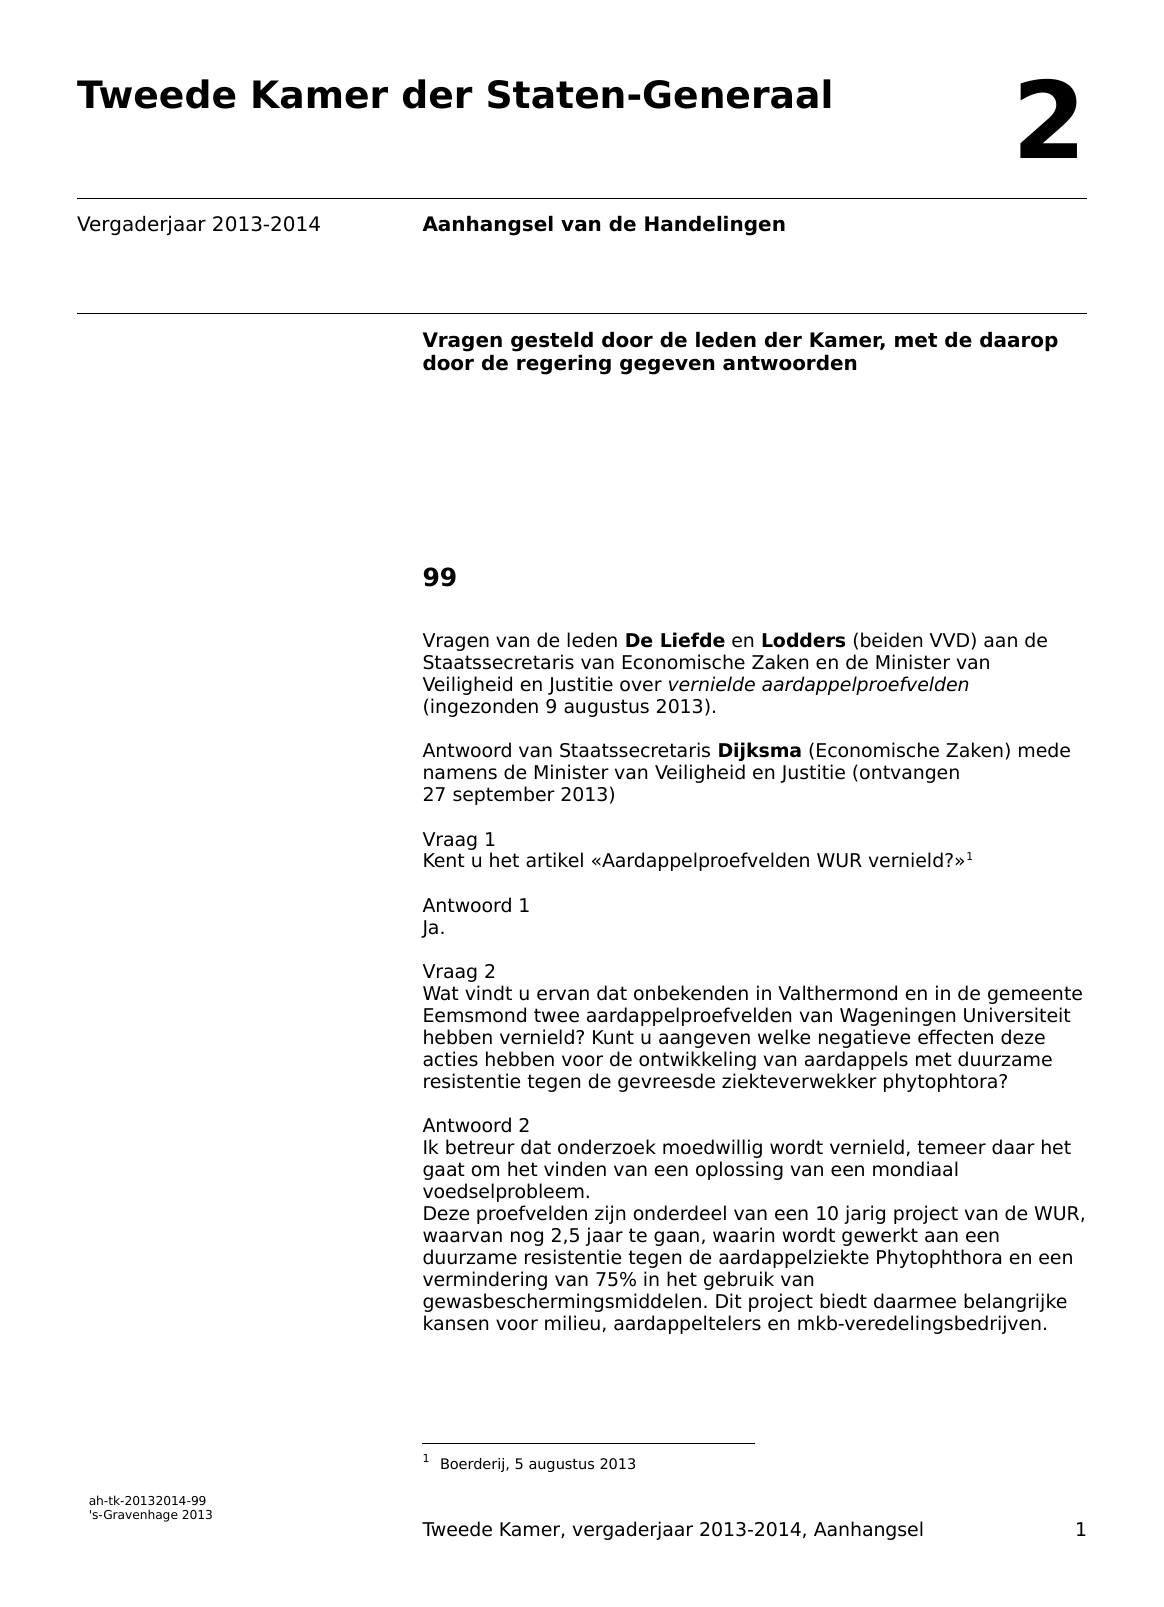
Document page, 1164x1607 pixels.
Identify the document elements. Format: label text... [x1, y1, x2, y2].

text Ik betreur dat onderzoek moedwillig wordt vernield, temeer daar het gaat om het vinden van een oplossing van een mondiaal voedselprobleem. [422, 1137, 1087, 1203]
text Kent u het artikel «Aardappelproefvelden WUR vernield?» [422, 850, 1087, 872]
text Wat vindt u ervan dat onbekenden in Valthermond en in de gemeente Eemsmond twee aardappelproefvelden van Wageningen Universiteit hebben vernield? Kunt u aangeven welke negatieve effecten deze acties hebben voor de ontwikkeling van aardappels met duurzame resistentie tegen de gevreesde ziekteverwekker phytophtora? [422, 983, 1087, 1093]
text Vragen van de leden De Liefde en Lodders (beiden VVD) aan de Staatssecretaris van Economische Zaken en de Minister van Veiligheid en Justitie over vernielde aardappelproefvelden (ingezonden 9 augustus 2013). [422, 630, 1087, 718]
text Deze proefvelden zijn onderdeel van een 10 jarig project van de WUR, waarvan nog 2,5 jaar te gaan, waarin wordt gewerkt aan een duurzame resistentie tegen de aardappelziekte Phytophthora en een vermindering van 75% in het gebruik van gewasbeschermingsmiddelen. Dit project biedt daarmee belangrijke kansen voor milieu, aardappeltelers en mkb-veredelingsbedrijven. [422, 1203, 1087, 1334]
text 's-Gravenhage 2013 [88, 1508, 323, 1522]
table_cell Vergaderjaar 2013-2014 [77, 199, 422, 313]
text Vraag 1 [422, 828, 1087, 850]
table_header 2 [886, 59, 1087, 198]
table_cell Vragen gesteld door de leden der Kamer, met de daarop door de regering gegeven antwoorden [422, 314, 1087, 375]
table_cell [77, 314, 422, 375]
text Antwoord 1 [422, 894, 1087, 917]
text Antwoord van Staatssecretaris Dijksma (Economische Zaken) mede namens de Minister van Veiligheid en Justitie (ontvangen 27 september 2013) [422, 740, 1087, 806]
table_header Tweede Kamer der Staten-Generaal [77, 59, 886, 198]
text 99 [422, 563, 1087, 592]
text ah-tk-20132014-99 [88, 1494, 323, 1508]
text Boerderij, 5 augustus 2013 [422, 1452, 1087, 1474]
table_cell Aanhangsel van de Handelingen [422, 199, 1087, 313]
text Ja. [422, 917, 1087, 938]
text Antwoord 2 [422, 1115, 1087, 1137]
text Vraag 2 [422, 961, 1087, 983]
